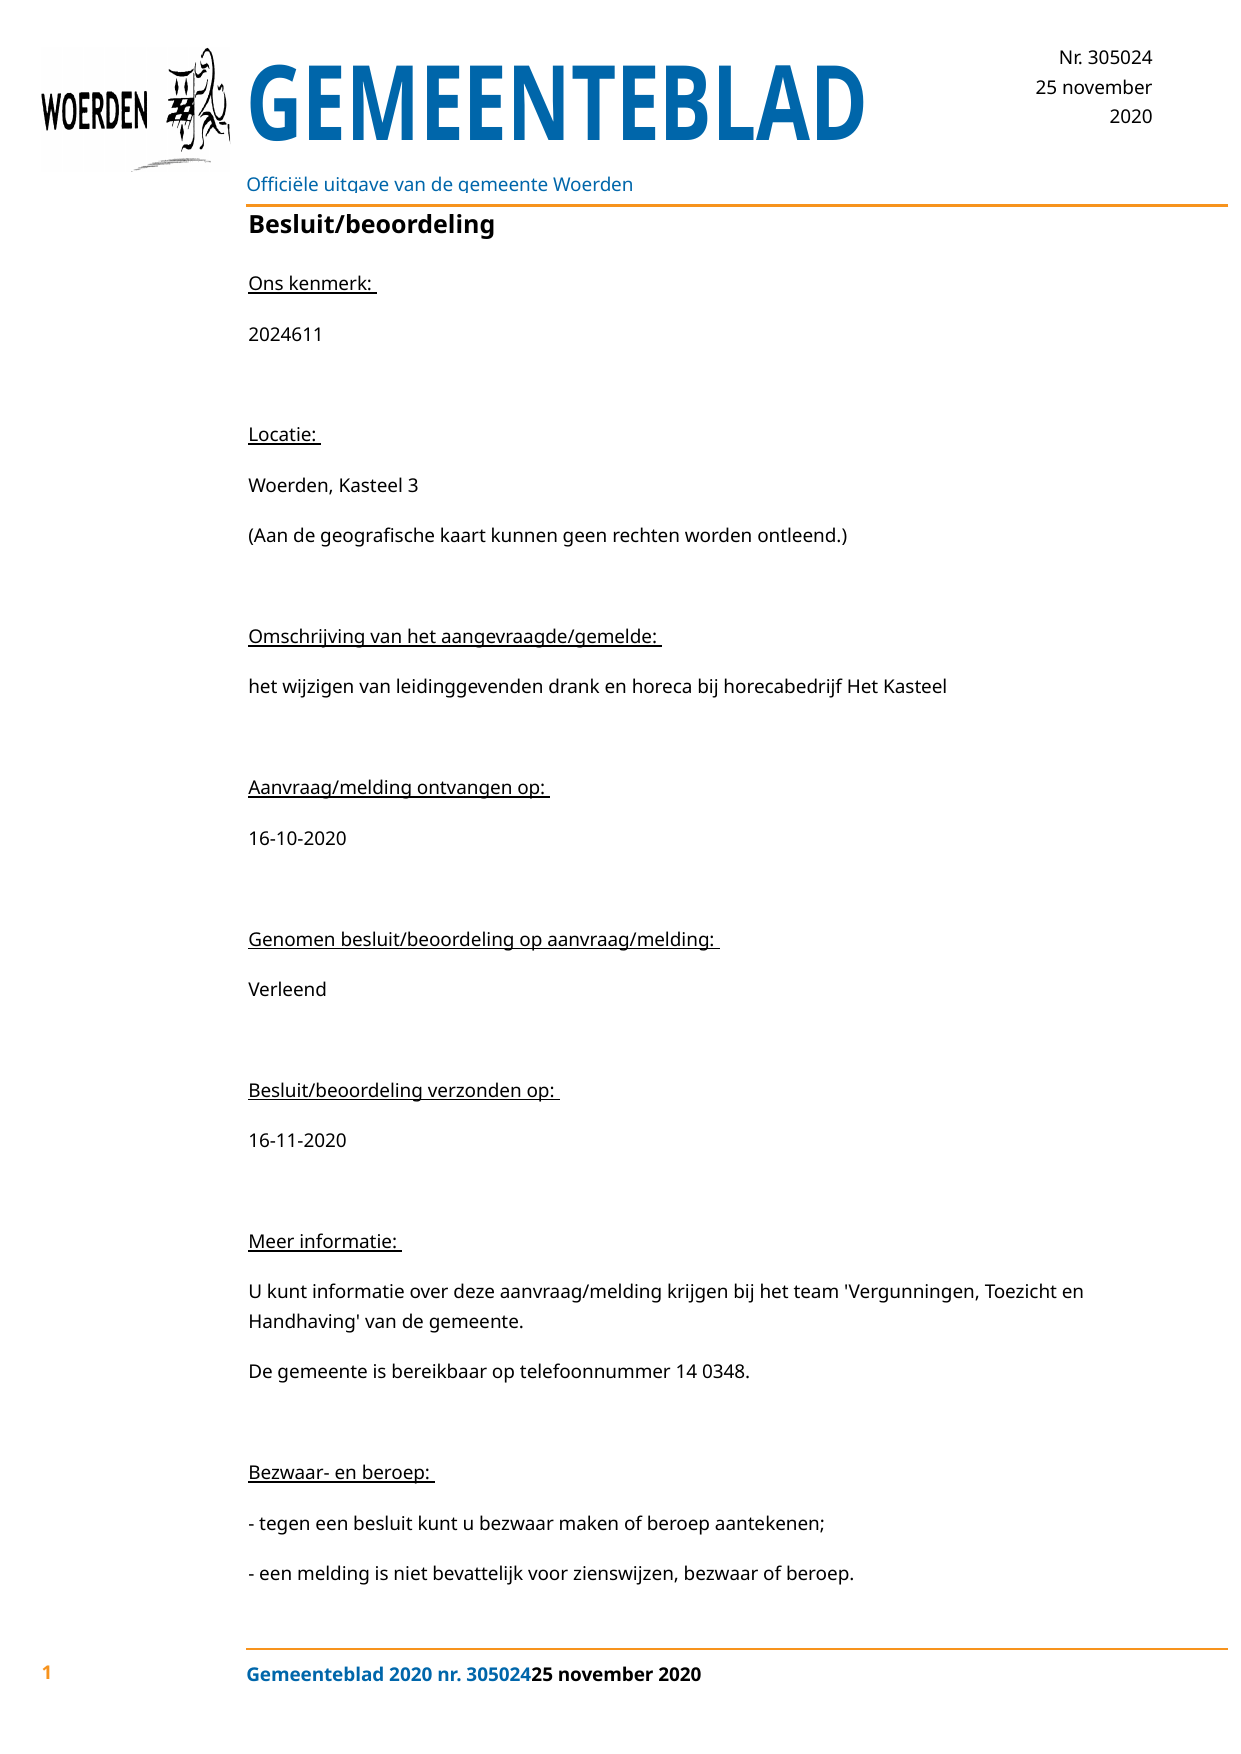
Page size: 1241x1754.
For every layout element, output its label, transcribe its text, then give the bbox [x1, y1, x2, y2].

text Verleend [248, 976, 1152, 1002]
text - een melding is niet bevattelijk voor zienswijzen, bezwaar of beroep. [248, 1560, 1152, 1586]
text Bezwaar- en beroep: [248, 1459, 1152, 1485]
text De gemeente is bereikbaar op telefoonnummer 14 0348. [248, 1359, 1152, 1384]
text 16-10-2020 [248, 825, 1152, 851]
text - tegen een besluit kunt u bezwaar maken of beroep aantekenen; [248, 1510, 1152, 1536]
text U kunt informatie over deze aanvraag/melding krijgen bij het team 'Vergunningen, Toezicht en Handhaving' van de gemeente. [248, 1279, 1152, 1334]
text Aanvraag/melding ontvangen op: [248, 774, 1152, 800]
text Genomen besluit/beoordeling op aanvraag/melding: [248, 926, 1152, 951]
picture [41, 47, 231, 172]
text Woerden, Kasteel 3 [248, 472, 1152, 498]
text Besluit/beoordeling [248, 207, 1152, 241]
text 2024611 [248, 321, 1152, 346]
text Locatie: [248, 422, 1152, 447]
text Ons kenmerk: [248, 270, 1152, 296]
text 16-11-2020 [248, 1127, 1152, 1153]
text het wijzigen van leidinggevenden drank en horeca bij horecabedrijf Het Kasteel [248, 674, 1152, 699]
text (Aan de geografische kaart kunnen geen rechten worden ontleend.) [248, 522, 1152, 548]
text Meer informatie: [248, 1228, 1152, 1254]
text Omschrijving van het aangevraagde/gemelde: [248, 623, 1152, 649]
text Besluit/beoordeling verzonden op: [248, 1077, 1152, 1103]
